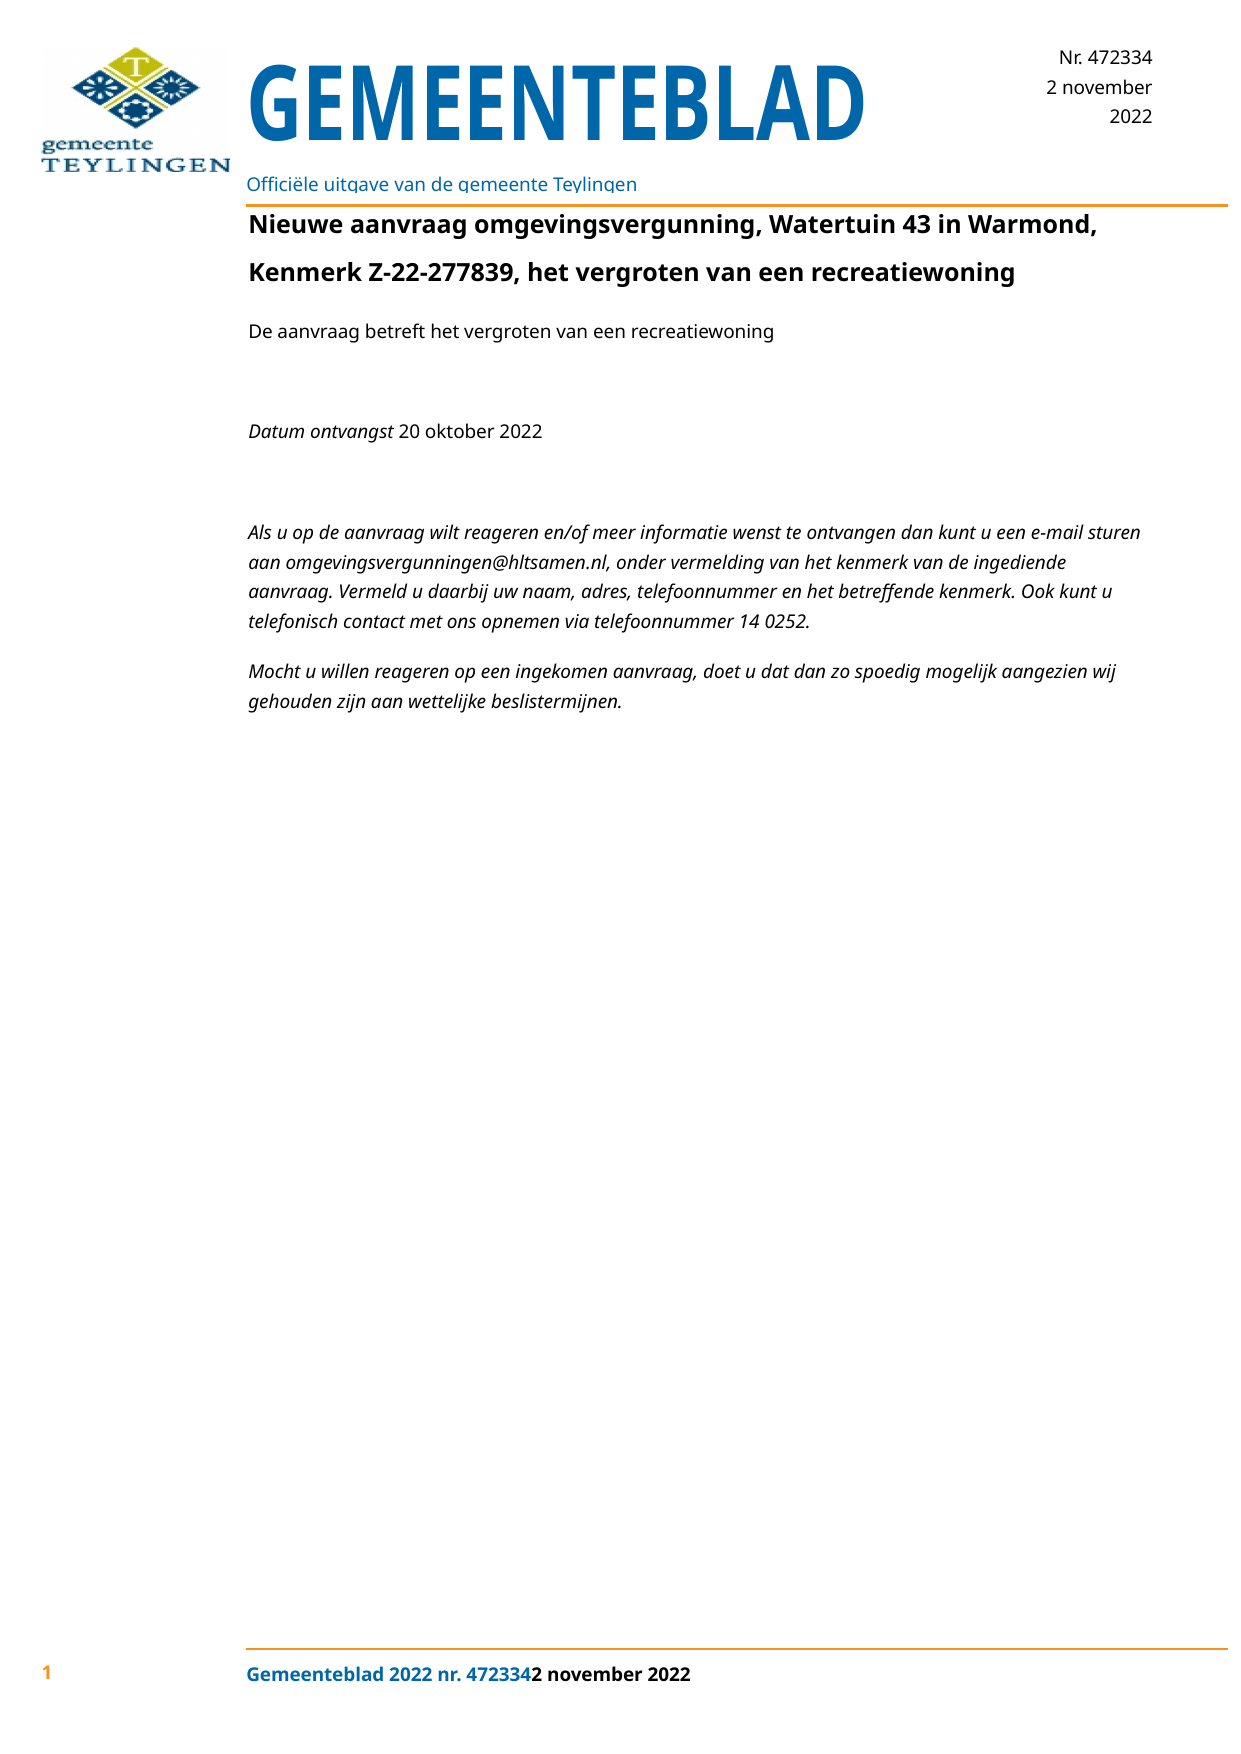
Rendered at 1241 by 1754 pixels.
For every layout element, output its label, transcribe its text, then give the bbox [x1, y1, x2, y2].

text Nieuwe aanvraag omgevingsvergunning, Watertuin 43 in Warmond, Kenmerk Z-22-277839, het vergroten van een recreatiewoning [248, 207, 1152, 288]
text Als u op de aanvraag wilt reageren en/of meer informatie wenst te ontvangen dan kunt u een e-mail sturen aan omgevingsvergunningen@hltsamen.nl, onder vermelding van het kenmerk van de ingediende aanvraag. Vermeld u daarbij uw naam, adres, telefoonnummer en het betreffende kenmerk. Ook kunt u telefonisch contact met ons opnemen via telefoonnummer 14 0252. [248, 519, 1152, 634]
text Datum ontvangst 20 oktober 2022 [248, 419, 1152, 444]
text Mocht u willen reageren op een ingekomen aanvraag, doet u dat dan zo spoedig mogelijk aangezien wij gehouden zijn aan wettelijke beslistermijnen. [248, 659, 1152, 714]
text De aanvraag betreft het vergroten van een recreatiewoning [248, 318, 1152, 344]
picture [41, 47, 231, 172]
